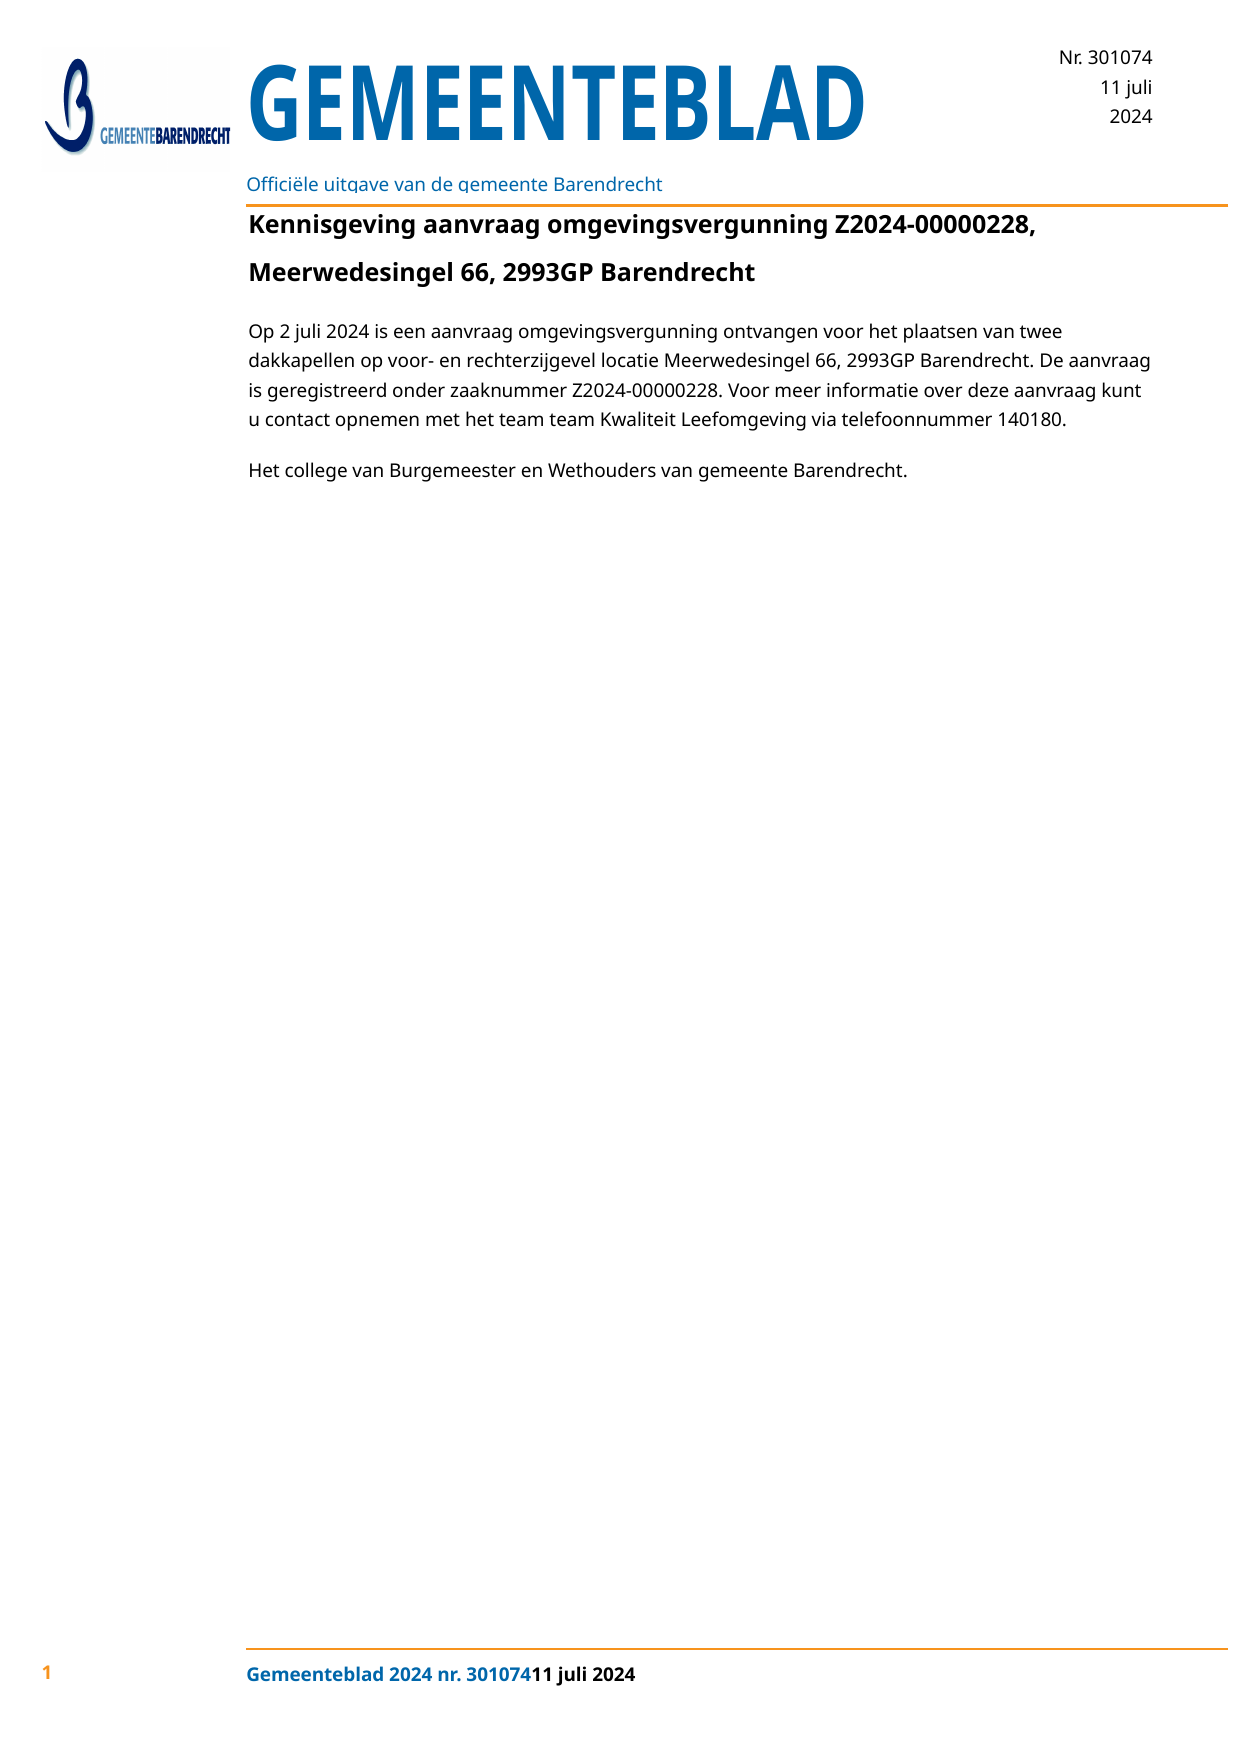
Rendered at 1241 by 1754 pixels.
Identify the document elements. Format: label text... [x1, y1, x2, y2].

text Het college van Burgemeester en Wethouders van gemeente Barendrecht. [248, 457, 1152, 483]
text Kennisgeving aanvraag omgevingsvergunning Z2024-00000228, Meerwedesingel 66, 2993GP Barendrecht [248, 207, 1152, 288]
picture [41, 47, 231, 172]
text Op 2 juli 2024 is een aanvraag omgevingsvergunning ontvangen voor het plaatsen van twee dakkapellen op voor- en rechterzijgevel locatie Meerwedesingel 66, 2993GP Barendrecht. De aanvraag is geregistreerd onder zaaknummer Z2024-00000228. Voor meer informatie over deze aanvraag kunt u contact opnemen met het team team Kwaliteit Leefomgeving via telefoonnummer 140180. [248, 318, 1152, 432]
